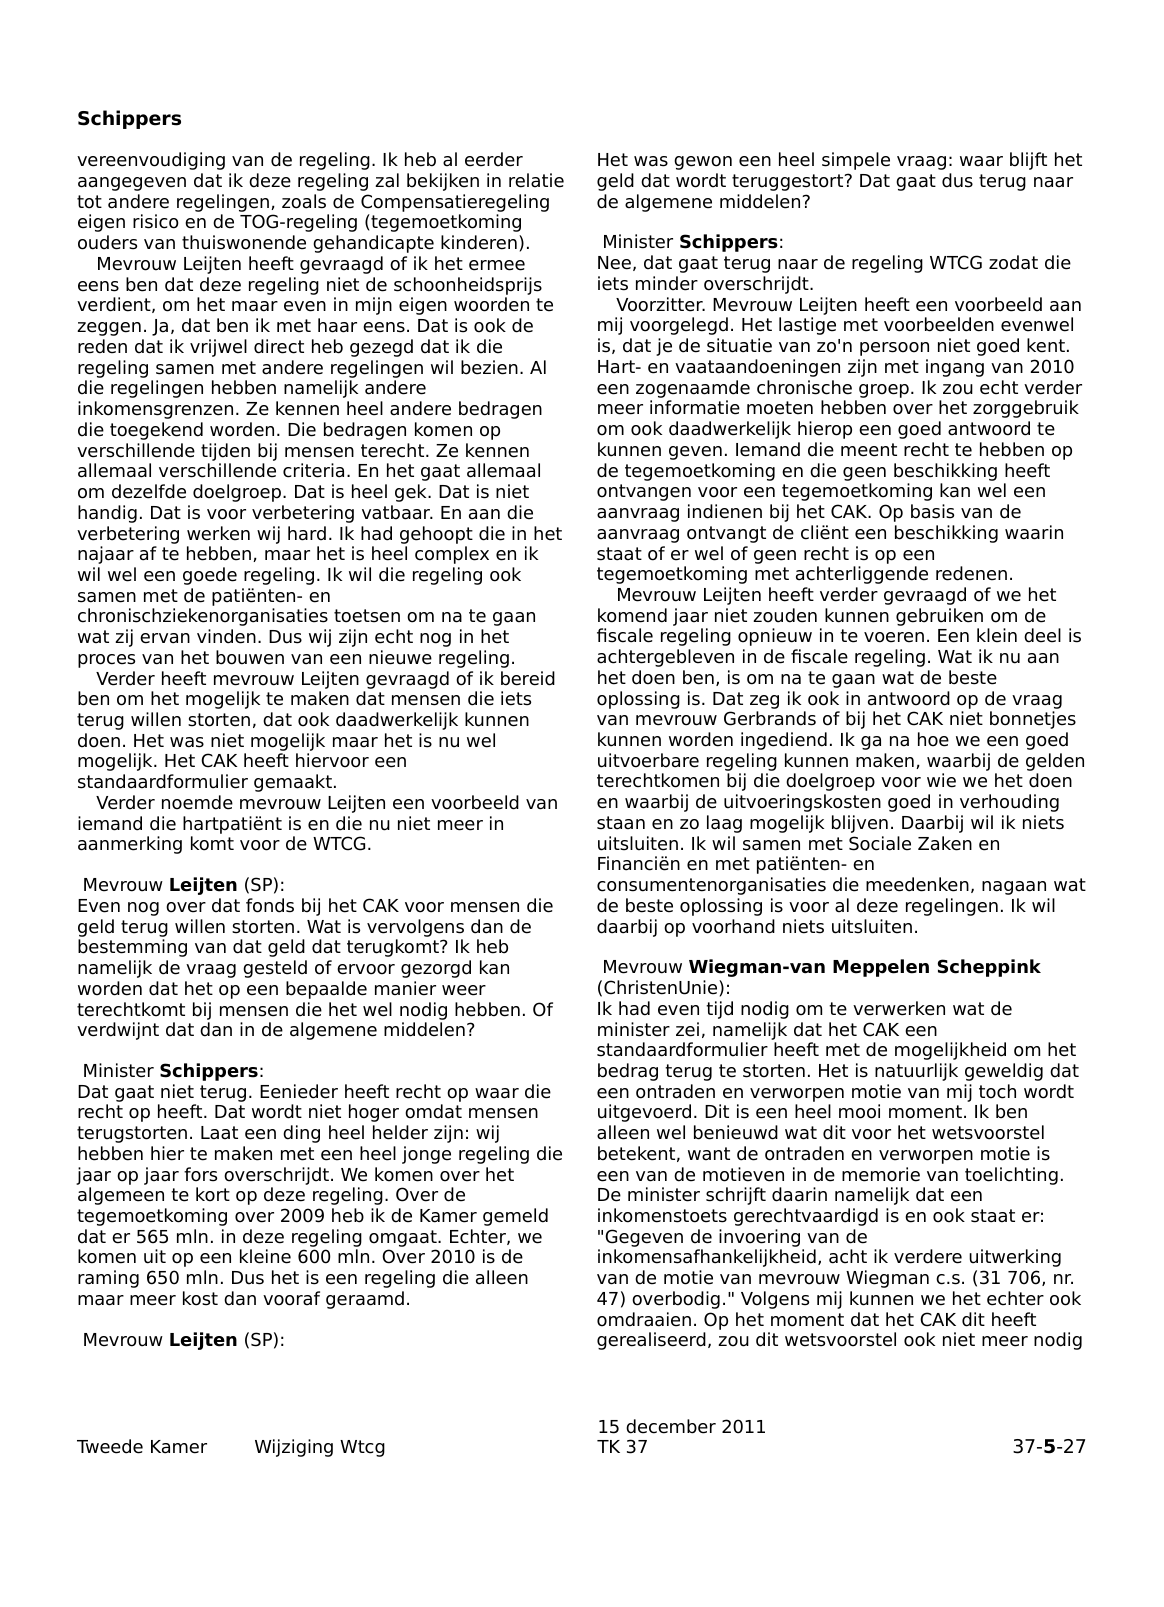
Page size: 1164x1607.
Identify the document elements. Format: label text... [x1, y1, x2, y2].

text Verder noemde mevrouw Leijten een voorbeeld van iemand die hartpatiënt is en die nu niet meer in aanmerking komt voor de WTCG. [77, 793, 567, 855]
text Mevrouw Leijten (SP): [77, 1329, 567, 1350]
text Ik had even tijd nodig om te verwerken wat de minister zei, namelijk dat het CAK een standaardformulier heeft met de mogelijkheid om het bedrag terug te storten. Het is natuurlijk geweldig dat een ontraden en verworpen motie van mij toch wordt uitgevoerd. Dit is een heel mooi moment. Ik ben alleen wel benieuwd wat dit voor het wetsvoorstel betekent, want de ontraden en verworpen motie is een van de motieven in de memorie van toelichting. De minister schrijft daarin namelijk dat een inkomenstoets gerechtvaardigd is en ook staat er: "Gegeven de invoering van de inkomensafhankelijkheid, acht ik verdere uitwerking van de motie van mevrouw Wiegman c.s. (31 706, nr. 47) overbodig." Volgens mij kunnen we het echter ook omdraaien. Op het moment dat het CAK dit heeft gerealiseerd, zou dit wetsvoorstel ook niet meer nodig [596, 999, 1087, 1351]
text Mevrouw Leijten heeft verder gevraagd of we het komend jaar niet zouden kunnen gebruiken om de fiscale regeling opnieuw in te voeren. Een klein deel is achtergebleven in de fiscale regeling. Wat ik nu aan het doen ben, is om na te gaan wat de beste oplossing is. Dat zeg ik ook in antwoord op de vraag van mevrouw Gerbrands of bij het CAK niet bonnetjes kunnen worden ingediend. Ik ga na hoe we een goed uitvoerbare regeling kunnen maken, waarbij de gelden terechtkomen bij die doelgroep voor wie we het doen en waarbij de uitvoeringskosten goed in verhouding staan en zo laag mogelijk blijven. Daarbij wil ik niets uitsluiten. Ik wil samen met Sociale Zaken en Financiën en met patiënten- en consumentenorganisaties die meedenken, nagaan wat de beste oplossing is voor al deze regelingen. Ik wil daarbij op voorhand niets uitsluiten. [596, 585, 1087, 937]
text Verder heeft mevrouw Leijten gevraagd of ik bereid ben om het mogelijk te maken dat mensen die iets terug willen storten, dat ook daadwerkelijk kunnen doen. Het was niet mogelijk maar het is nu wel mogelijk. Het CAK heeft hiervoor een standaardformulier gemaakt. [77, 668, 567, 793]
text Dat gaat niet terug. Eenieder heeft recht op waar die recht op heeft. Dat wordt niet hoger omdat mensen terugstorten. Laat een ding heel helder zijn: wij hebben hier te maken met een heel jonge regeling die jaar op jaar fors overschrijdt. We komen over het algemeen te kort op deze regeling. Over de tegemoetkoming over 2009 heb ik de Kamer gemeld dat er 565 mln. in deze regeling omgaat. Echter, we komen uit op een kleine 600 mln. Over 2010 is de raming 650 mln. Dus het is een regeling die alleen maar meer kost dan vooraf geraamd. [77, 1082, 567, 1309]
text vereenvoudiging van de regeling. Ik heb al eerder aangegeven dat ik deze regeling zal bekijken in relatie tot andere regelingen, zoals de Compensatieregeling eigen risico en de TOG-regeling (tegemoetkoming ouders van thuiswonende gehandicapte kinderen). [77, 150, 567, 254]
text Mevrouw Leijten heeft gevraagd of ik het ermee eens ben dat deze regeling niet de schoonheidsprijs verdient, om het maar even in mijn eigen woorden te zeggen. Ja, dat ben ik met haar eens. Dat is ook de reden dat ik vrijwel direct heb gezegd dat ik die regeling samen met andere regelingen wil bezien. Al die regelingen hebben namelijk andere inkomensgrenzen. Ze kennen heel andere bedragen die toegekend worden. Die bedragen komen op verschillende tijden bij mensen terecht. Ze kennen allemaal verschillende criteria. En het gaat allemaal om dezelfde doelgroep. Dat is heel gek. Dat is niet handig. Dat is voor verbetering vatbaar. En aan die verbetering werken wij hard. Ik had gehoopt die in het najaar af te hebben, maar het is heel complex en ik wil wel een goede regeling. Ik wil die regeling ook samen met de patiënten- en chronischziekenorganisaties toetsen om na te gaan wat zij ervan vinden. Dus wij zijn echt nog in het proces van het bouwen van een nieuwe regeling. [77, 254, 567, 668]
text Minister Schippers: [77, 1061, 567, 1082]
text Nee, dat gaat terug naar de regeling WTCG zodat die iets minder overschrijdt. [596, 253, 1087, 294]
text Voorzitter. Mevrouw Leijten heeft een voorbeeld aan mij voorgelegd. Het lastige met voorbeelden evenwel is, dat je de situatie van zo'n persoon niet goed kent. Hart- en vaataandoeningen zijn met ingang van 2010 een zogenaamde chronische groep. Ik zou echt verder meer informatie moeten hebben over het zorggebruik om ook daadwerkelijk hierop een goed antwoord te kunnen geven. Iemand die meent recht te hebben op de tegemoetkoming en die geen beschikking heeft ontvangen voor een tegemoetkoming kan wel een aanvraag indienen bij het CAK. Op basis van de aanvraag ontvangt de cliënt een beschikking waarin staat of er wel of geen recht is op een tegemoetkoming met achterliggende redenen. [596, 294, 1087, 585]
text Het was gewon een heel simpele vraag: waar blijft het geld dat wordt teruggestort? Dat gaat dus terug naar de algemene middelen? [596, 150, 1087, 212]
text Mevrouw Wiegman-van Meppelen Scheppink (ChristenUnie): [596, 957, 1087, 999]
text Even nog over dat fonds bij het CAK voor mensen die geld terug willen storten. Wat is vervolgens dan de bestemming van dat geld dat terugkomt? Ik heb namelijk de vraag gesteld of ervoor gezorgd kan worden dat het op een bepaalde manier weer terechtkomt bij mensen die het wel nodig hebben. Of verdwijnt dat dan in de algemene middelen? [77, 896, 567, 1041]
text Mevrouw Leijten (SP): [77, 875, 567, 896]
text Minister Schippers: [596, 232, 1087, 253]
